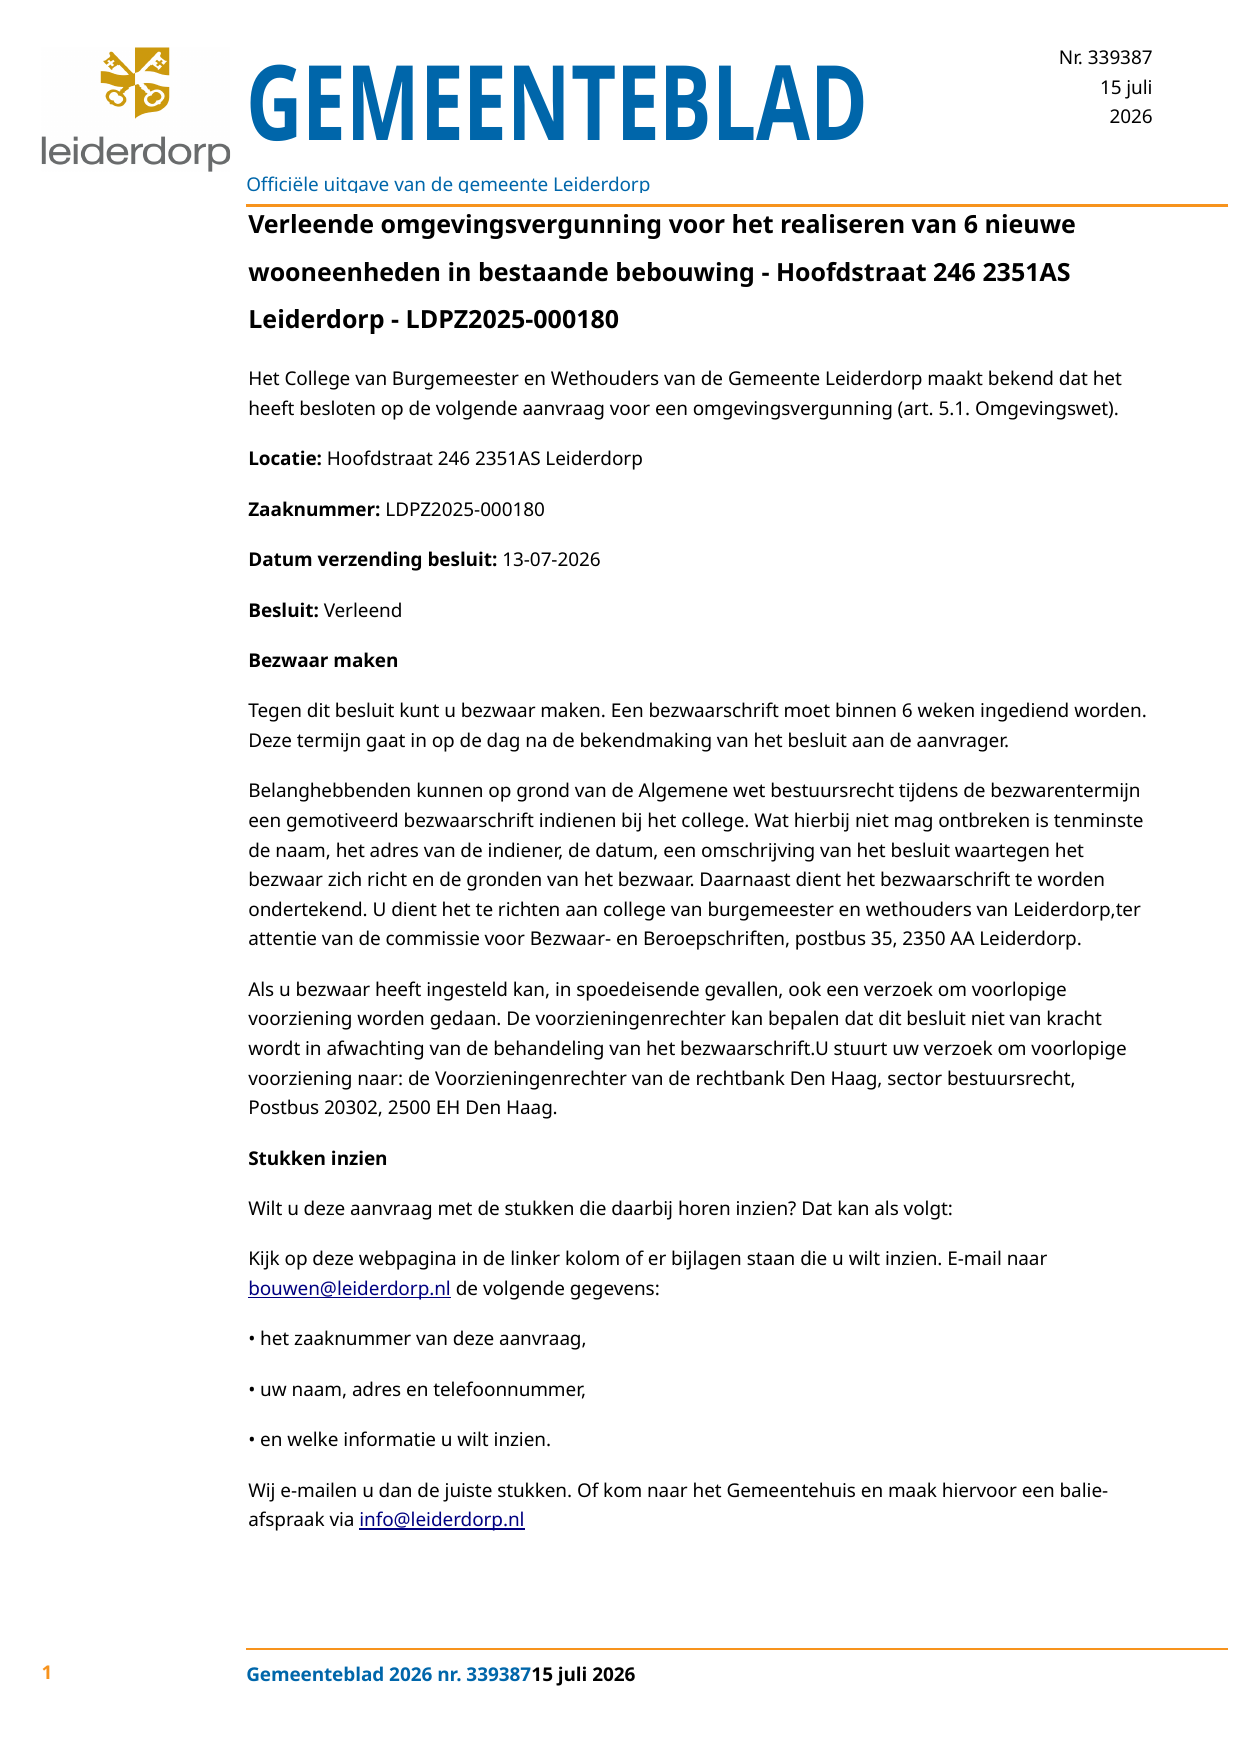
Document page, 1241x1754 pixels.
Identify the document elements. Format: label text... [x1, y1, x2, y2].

text • het zaaknummer van deze aanvraag, [248, 1326, 1152, 1351]
picture [41, 47, 231, 172]
text Besluit: Verleend [248, 597, 1152, 622]
text • uw naam, adres en telefoonnummer, [248, 1376, 1152, 1402]
text Wilt u deze aanvraag met de stukken die daarbij horen inzien? Dat kan als volgt: [248, 1195, 1152, 1221]
text Locatie: Hoofdstraat 246 2351AS Leiderdorp [248, 446, 1152, 471]
text Kijk op deze webpagina in de linker kolom of er bijlagen staan die u wilt inzien. E-mail naar bouwen@leiderdorp.nl de volgende gegevens: [248, 1246, 1152, 1301]
text Belanghebbenden kunnen op grond van de Algemene wet bestuursrecht tijdens de bezwarentermijn een gemotiveerd bezwaarschrift indienen bij het college. Wat hierbij niet mag ontbreken is tenminste de naam, het adres van de indiener, de datum, een omschrijving van het besluit waartegen het bezwaar zich richt en de gronden van het bezwaar. Daarnaast dient het bezwaarschrift te worden ondertekend. U dient het te richten aan college van burgemeester en wethouders van Leiderdorp,ter attentie van de commissie voor Bezwaar- en Beroepschriften, postbus 35, 2350 AA Leiderdorp. [248, 778, 1152, 951]
text Stukken inzien [248, 1145, 1152, 1170]
text Het College van Burgemeester en Wethouders van de Gemeente Leiderdorp maakt bekend dat het heeft besloten op de volgende aanvraag voor een omgevingsvergunning (art. 5.1. Omgevingswet). [248, 366, 1152, 421]
text Wij e-mailen u dan de juiste stukken. Of kom naar het Gemeentehuis en maak hiervoor een balie-afspraak via info@leiderdorp.nl [248, 1477, 1152, 1532]
text Zaaknummer: LDPZ2025-000180 [248, 496, 1152, 522]
text Tegen dit besluit kunt u bezwaar maken. Een bezwaarschrift moet binnen 6 weken ingediend worden. Deze termijn gaat in op de dag na de bekendmaking van het besluit aan de aanvrager. [248, 698, 1152, 753]
text Als u bezwaar heeft ingesteld kan, in spoedeisende gevallen, ook een verzoek om voorlopige voorziening worden gedaan. De voorzieningenrechter kan bepalen dat dit besluit niet van kracht wordt in afwachting van de behandeling van het bezwaarschrift.U stuurt uw verzoek om voorlopige voorziening naar: de Voorzieningenrechter van de rechtbank Den Haag, sector bestuursrecht, Postbus 20302, 2500 EH Den Haag. [248, 976, 1152, 1120]
text Datum verzending besluit: 13-07-2026 [248, 546, 1152, 572]
text Verleende omgevingsvergunning voor het realiseren van 6 nieuwe wooneenheden in bestaande bebouwing - Hoofdstraat 246 2351AS Leiderdorp - LDPZ2025-000180 [248, 207, 1152, 336]
text Bezwaar maken [248, 647, 1152, 673]
text • en welke informatie u wilt inzien. [248, 1426, 1152, 1452]
